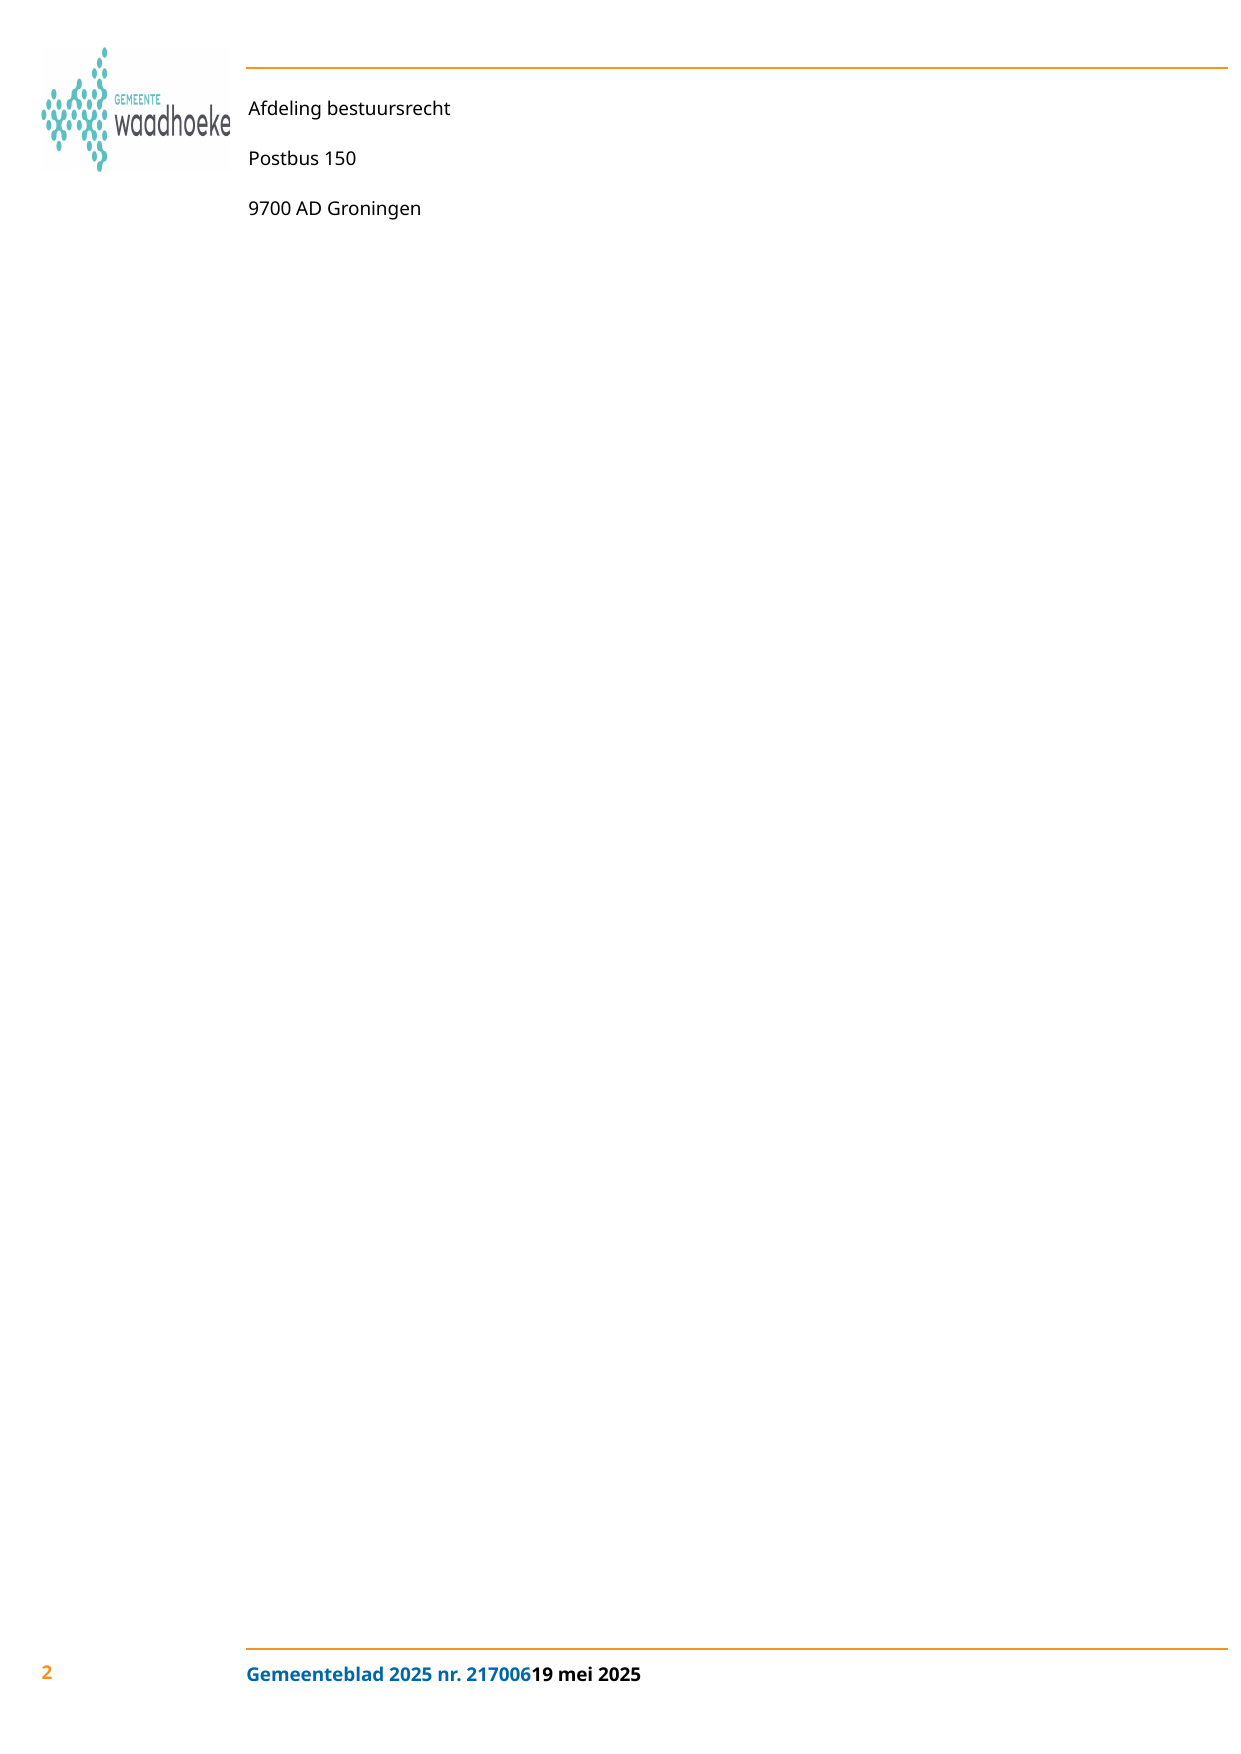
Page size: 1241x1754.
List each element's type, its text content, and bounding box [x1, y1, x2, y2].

picture [41, 47, 231, 172]
text 9700 AD Groningen [248, 196, 1152, 221]
text Afdeling bestuursrecht [248, 95, 1152, 121]
text Postbus 150 [248, 145, 1152, 171]
